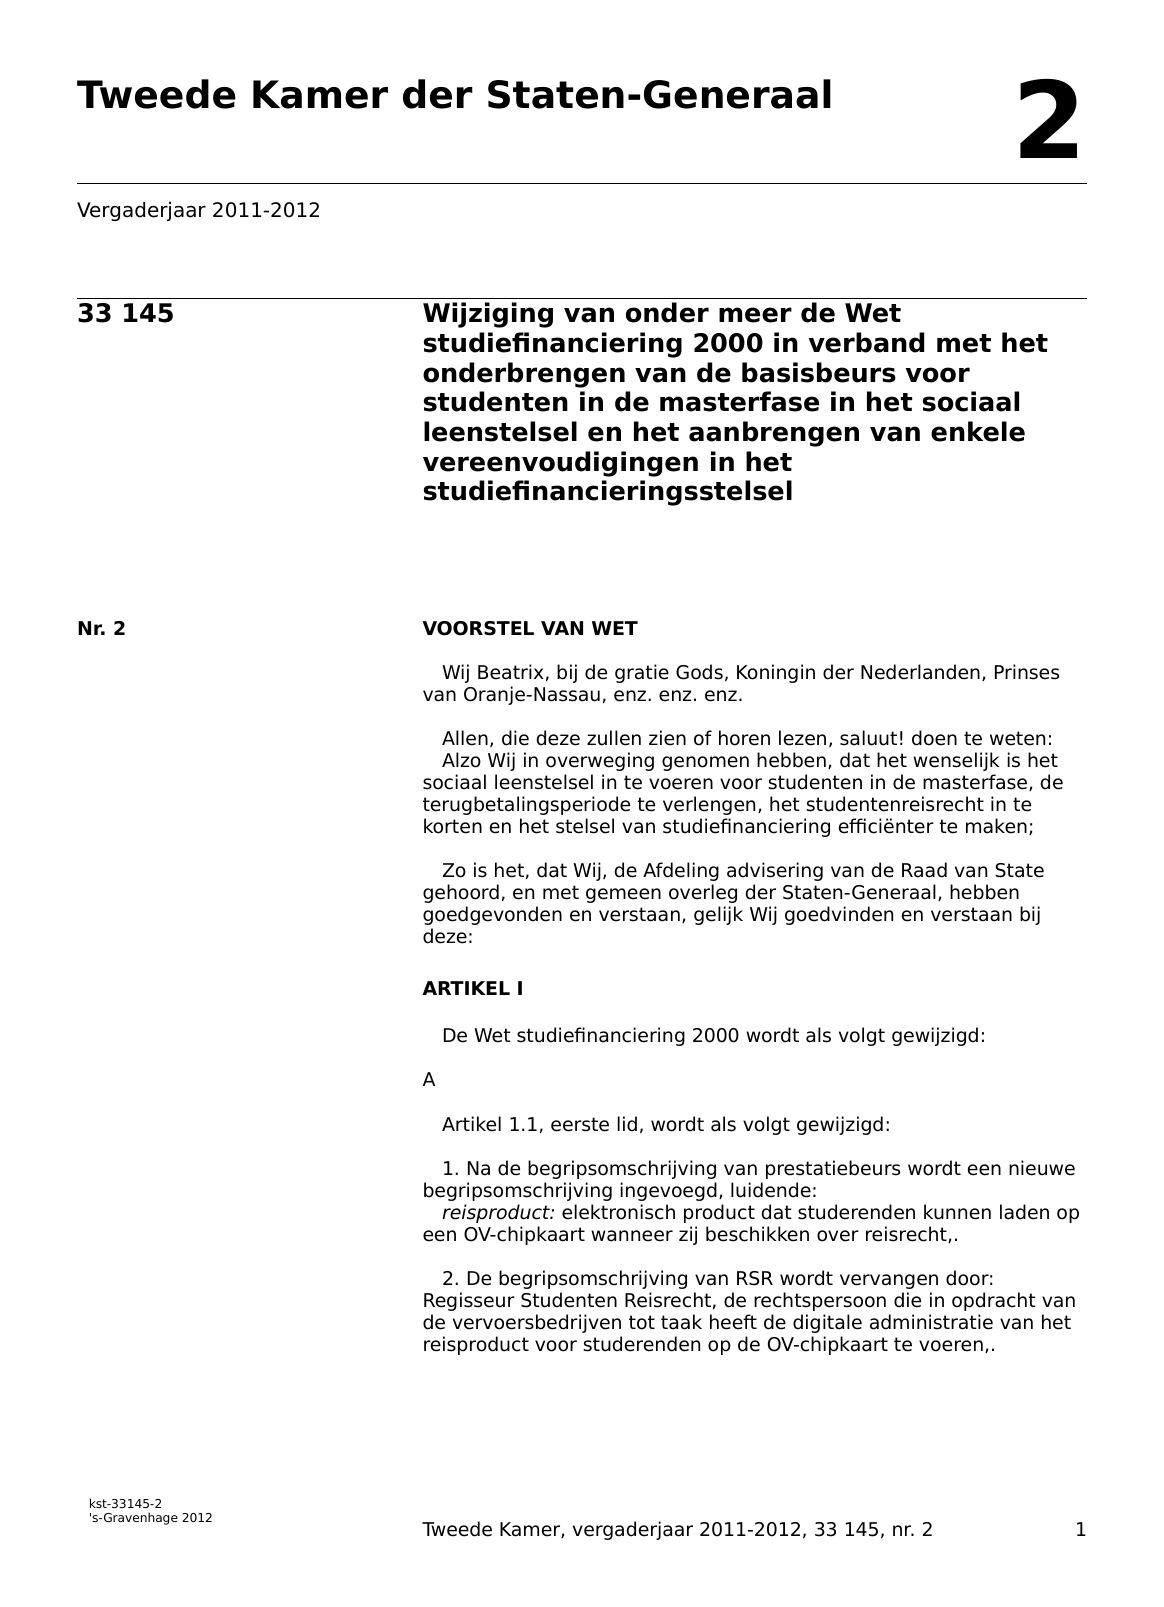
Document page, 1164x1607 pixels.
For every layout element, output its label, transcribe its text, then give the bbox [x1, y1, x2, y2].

text Allen, die deze zullen zien of horen lezen, saluut! doen te weten: [422, 728, 1087, 750]
subtitle 33 145 Wijziging van onder meer de Wet studiefinanciering 2000 in verband met het onderbrengen van de basisbeurs voor studenten in de masterfase in het sociaal leenstelsel en het aanbrengen van enkele vereenvoudigingen in het studiefinancieringsstelsel [77, 299, 1087, 507]
text De Wet studiefinanciering 2000 wordt als volgt gewijzigd: [422, 1025, 1087, 1047]
text Artikel 1.1, eerste lid, wordt als volgt gewijzigd: [422, 1113, 1087, 1135]
text 's-Gravenhage 2012 [88, 1511, 323, 1525]
text kst-33145-2 [88, 1497, 323, 1511]
text A [422, 1069, 1087, 1091]
text reisproduct: elektronisch product dat studerenden kunnen laden op een OV-chipkaart wanneer zij beschikken over reisrecht,. [422, 1202, 1087, 1246]
text 2. De begripsomschrijving van RSR wordt vervangen door: Regisseur Studenten Reisrecht, de rechtspersoon die in opdracht van de vervoersbedrijven tot taak heeft de digitale administratie van het reisproduct voor studerenden op de OV-chipkaart te voeren,. [422, 1268, 1087, 1356]
table_header 2 [886, 59, 1087, 183]
subtitle Nr. 2 VOORSTEL VAN WET [77, 618, 1087, 640]
text 1. Na de begripsomschrijving van prestatiebeurs wordt een nieuwe begripsomschrijving ingevoegd, luidende: [422, 1158, 1087, 1202]
subtitle ARTIKEL I [422, 978, 1087, 1000]
table_header Tweede Kamer der Staten-Generaal [77, 59, 886, 183]
text Wij Beatrix, bij de gratie Gods, Koningin der Nederlanden, Prinses van Oranje-Nassau, enz. enz. enz. [422, 662, 1087, 706]
text Alzo Wij in overweging genomen hebben, dat het wenselijk is het sociaal leenstelsel in te voeren voor studenten in de masterfase, de terugbetalingsperiode te verlengen, het studentenreisrecht in te korten en het stelsel van studiefinanciering efficiënter te maken; [422, 750, 1087, 838]
text Zo is het, dat Wij, de Afdeling advisering van de Raad van State gehoord, en met gemeen overleg der Staten-Generaal, hebben goedgevonden en verstaan, gelijk Wij goedvinden en verstaan bij deze: [422, 860, 1087, 948]
table_cell Vergaderjaar 2011-2012 [77, 184, 1087, 298]
